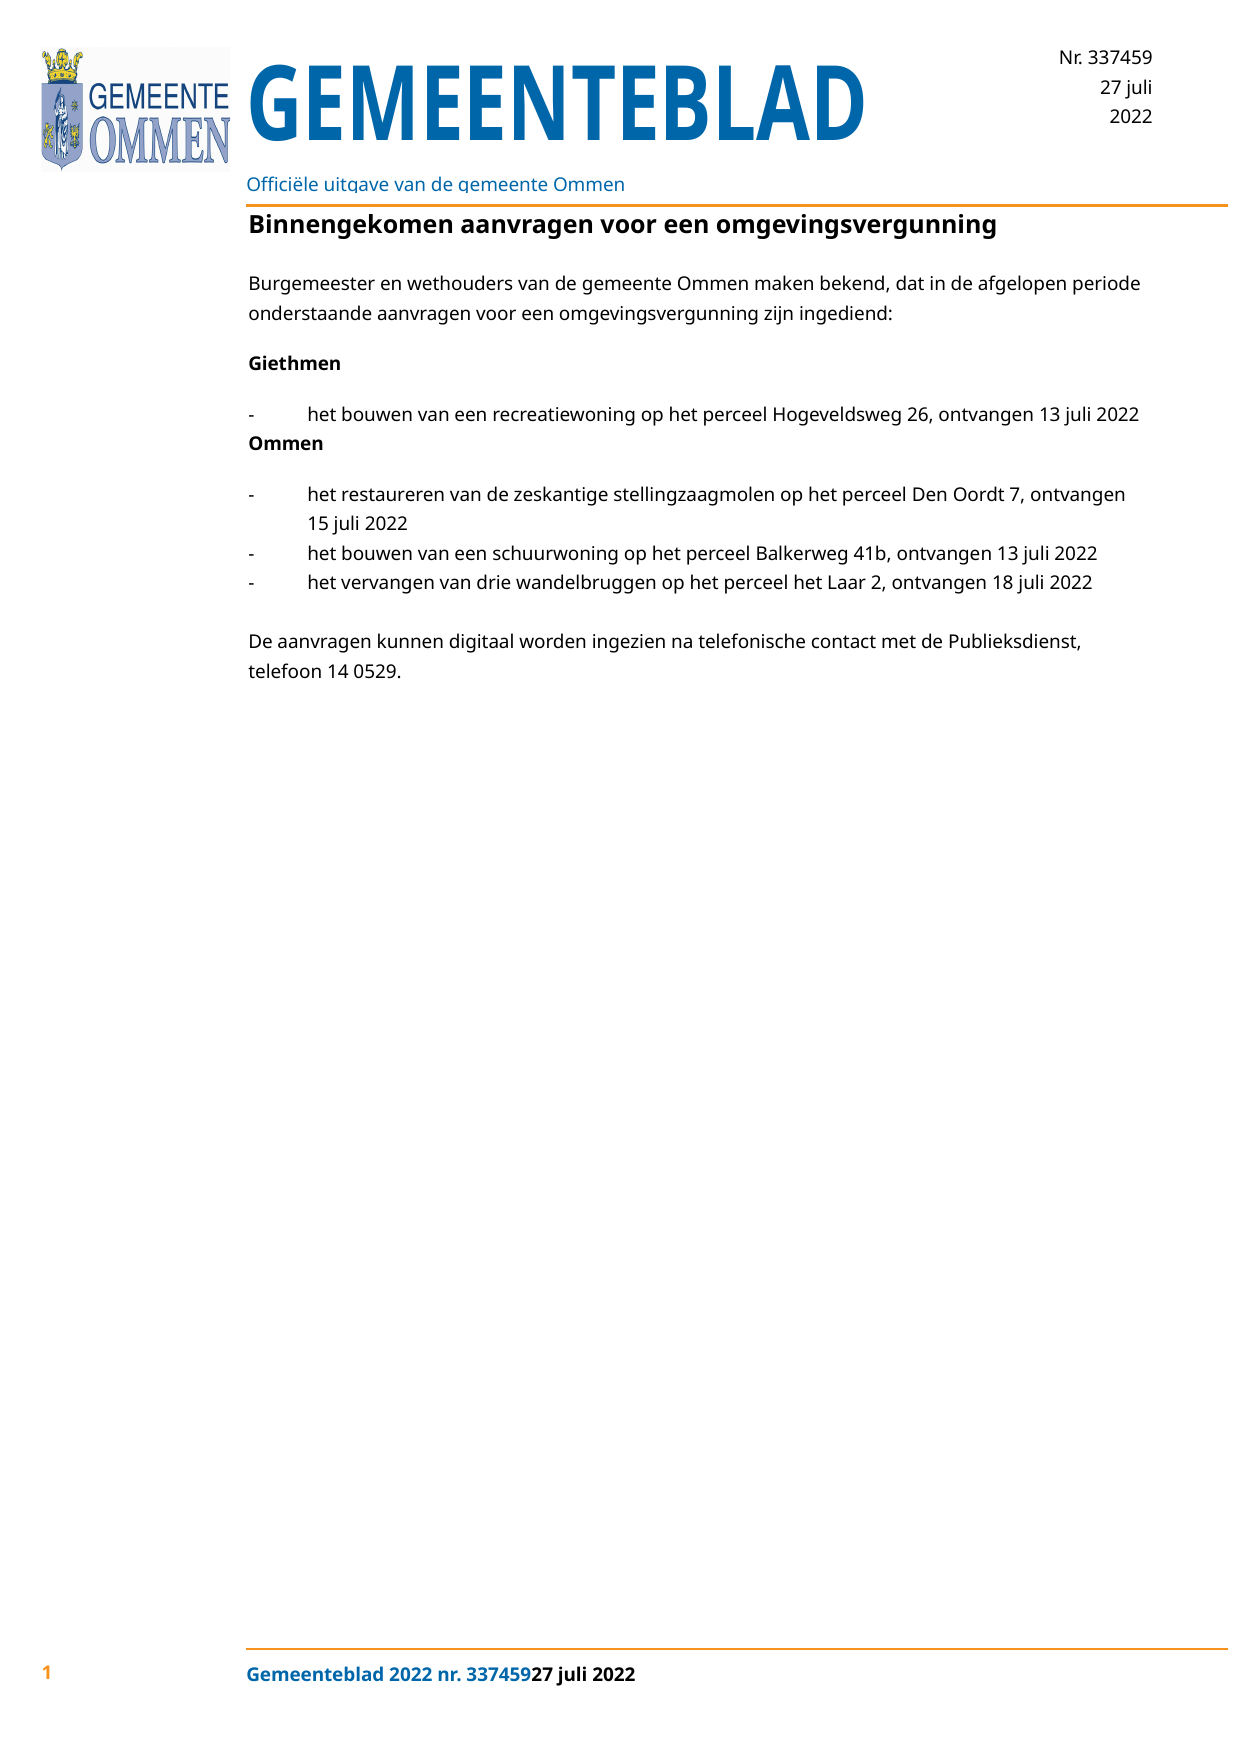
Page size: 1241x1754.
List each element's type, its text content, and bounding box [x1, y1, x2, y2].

list het bouwen van een recreatiewoning op het perceel Hogeveldsweg 26, ontvangen 13 juli 2022 [248, 401, 1152, 426]
text Burgemeester en wethouders van de gemeente Ommen maken bekend, dat in de afgelopen periode onderstaande aanvragen voor een omgevingsvergunning zijn ingediend: [248, 270, 1152, 326]
text Ommen [248, 430, 1152, 456]
text De aanvragen kunnen digitaal worden ingezien na telefonische contact met de Publieksdienst, telefoon 14 0529. [248, 629, 1152, 684]
picture [41, 47, 231, 172]
list het bouwen van een schuurwoning op het perceel Balkerweg 41b, ontvangen 13 juli 2022 [248, 540, 1152, 566]
list het restaureren van de zeskantige stellingzaagmolen op het perceel Den Oordt 7, ontvangen 15 juli 2022 [248, 481, 1152, 536]
text Giethmen [248, 350, 1152, 376]
text Binnengekomen aanvragen voor een omgevingsvergunning [248, 207, 1152, 241]
list het vervangen van drie wandelbruggen op het perceel het Laar 2, ontvangen 18 juli 2022 [248, 569, 1152, 595]
